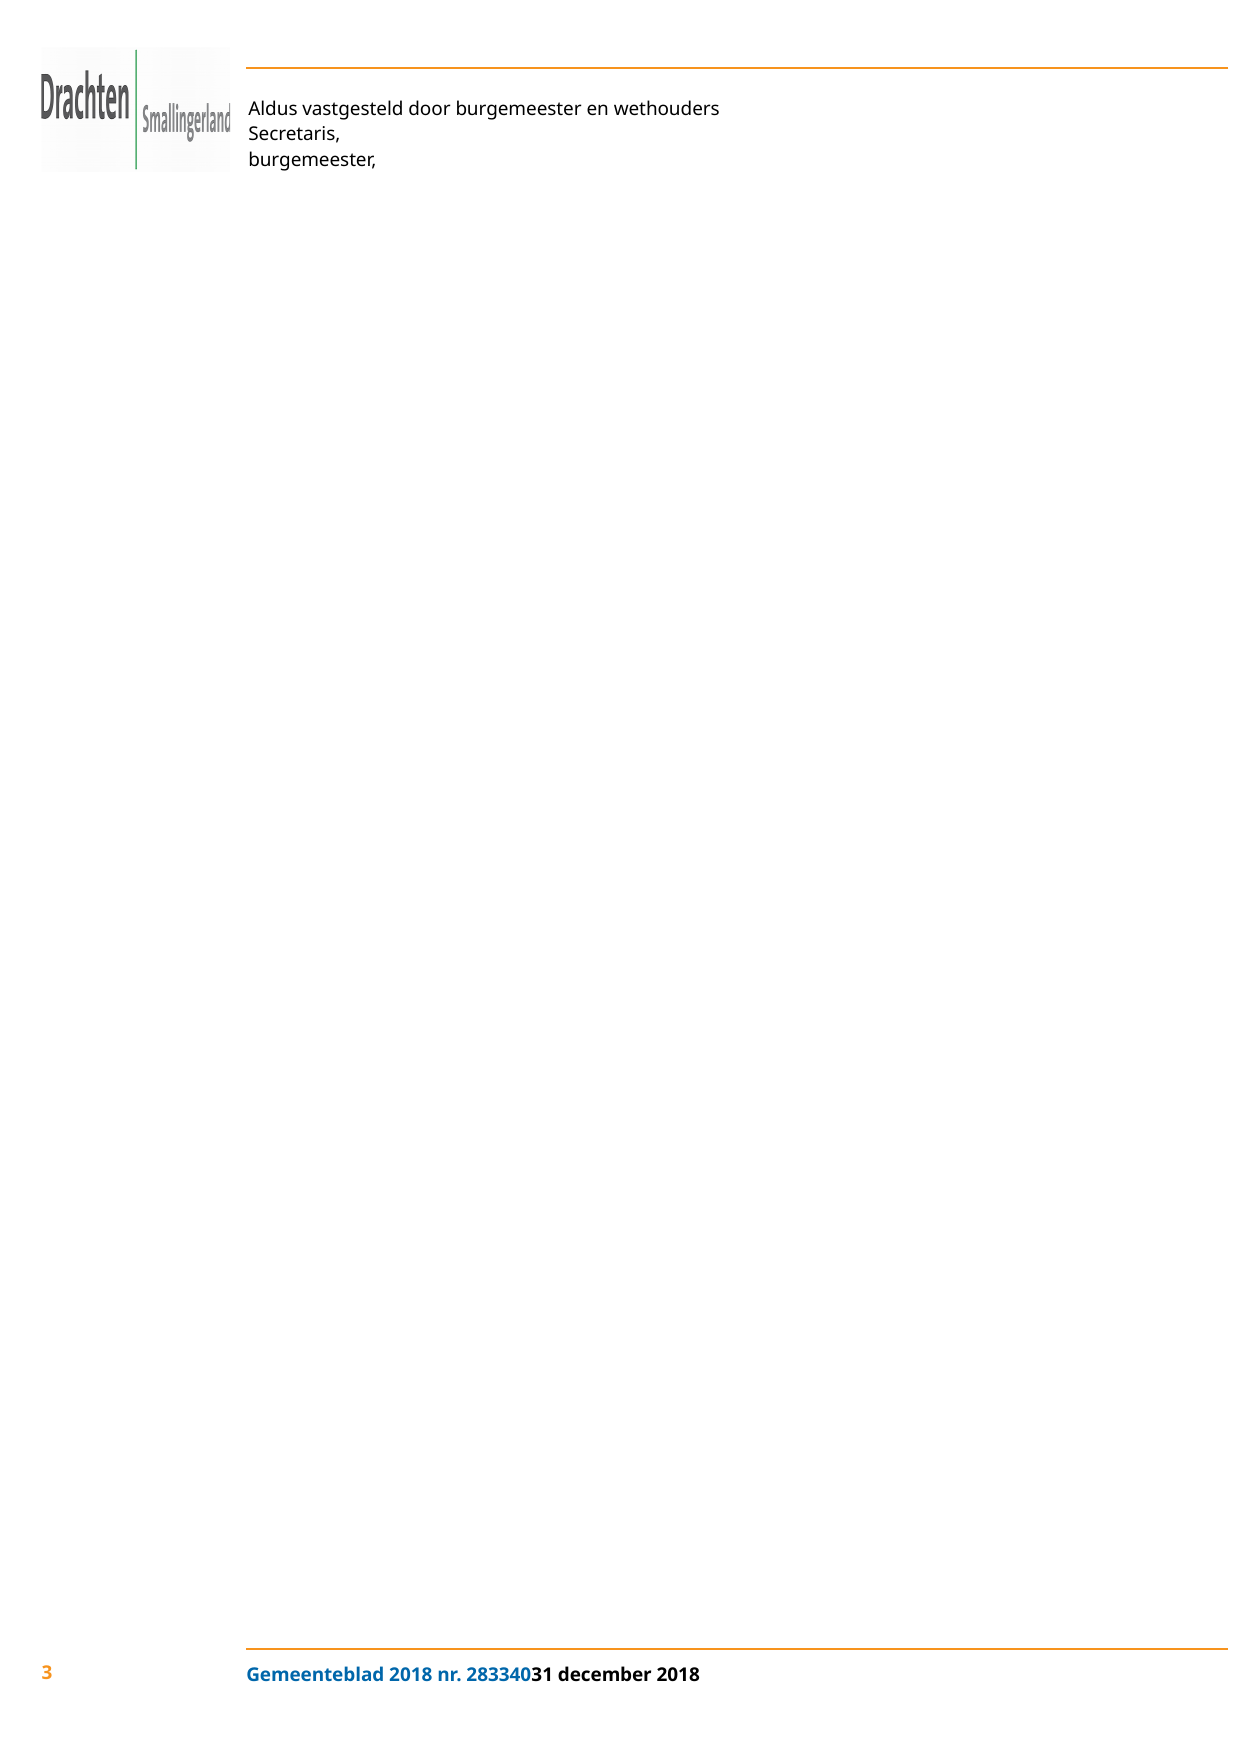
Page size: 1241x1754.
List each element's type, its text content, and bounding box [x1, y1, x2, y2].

picture [41, 47, 231, 172]
text burgemeester, [248, 146, 1152, 172]
text Secretaris, [248, 121, 1152, 146]
text Aldus vastgesteld door burgemeester en wethouders [248, 95, 1152, 121]
